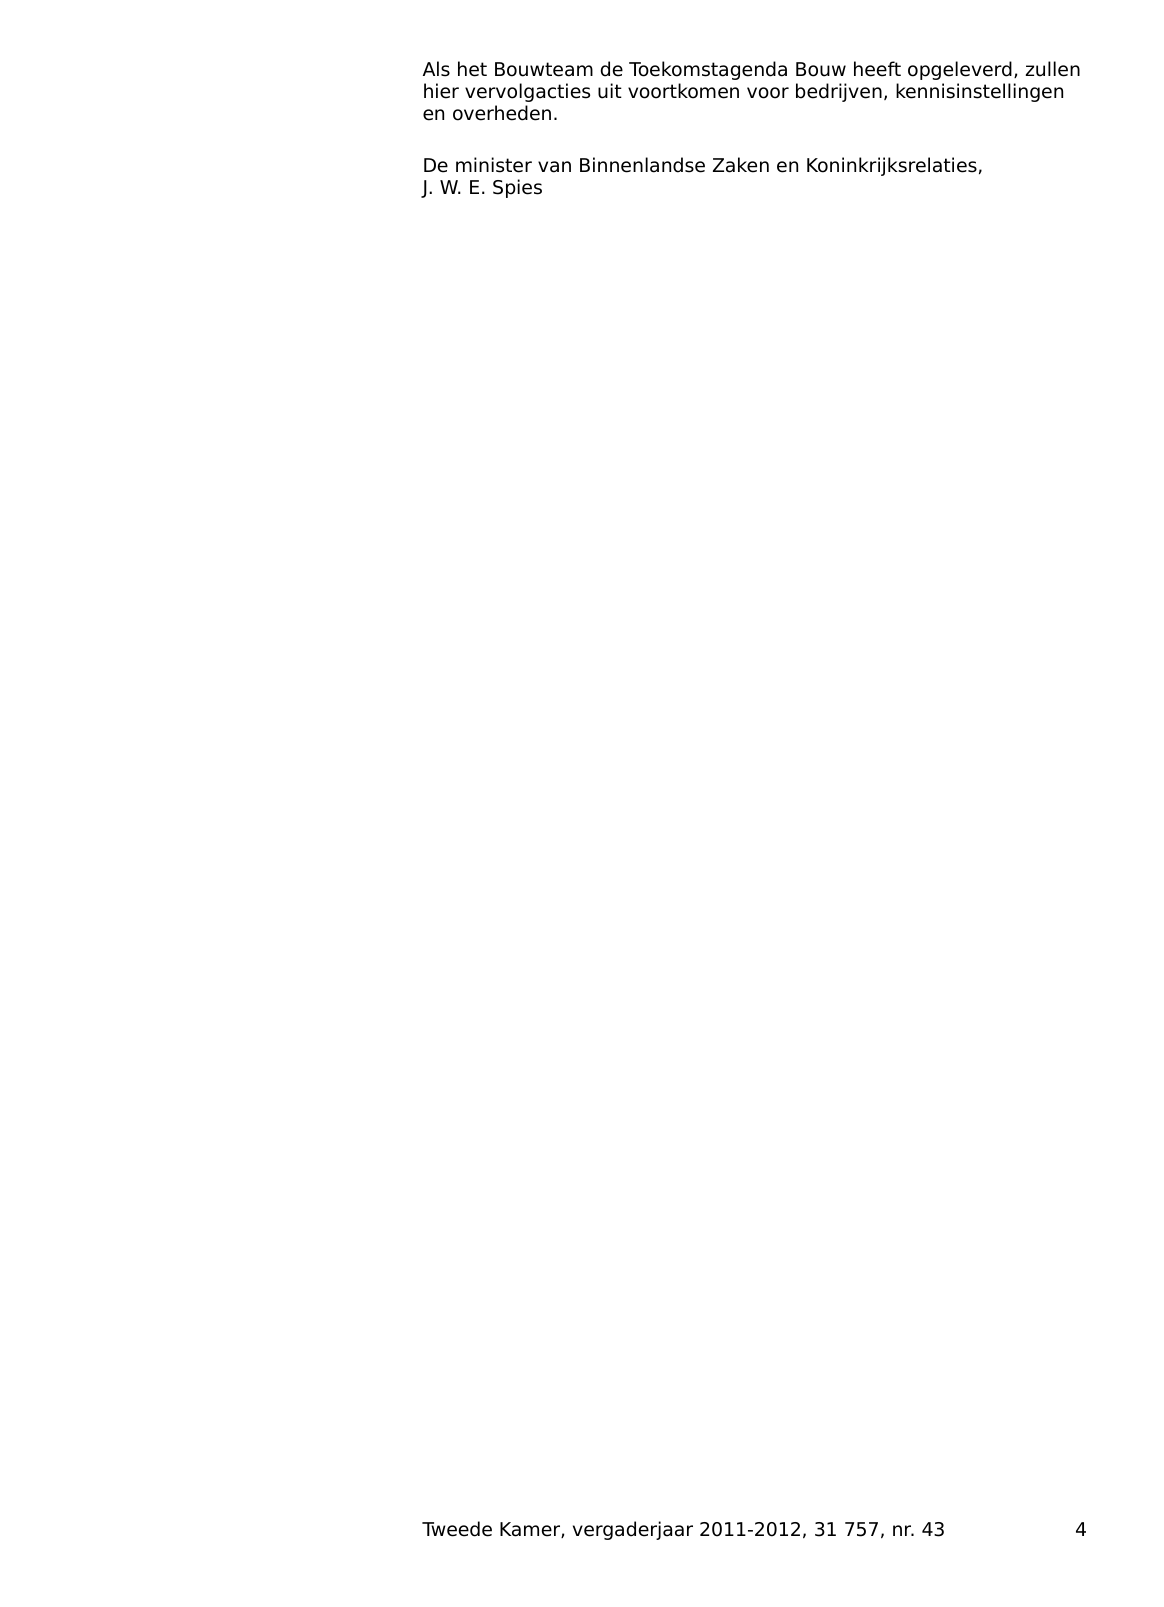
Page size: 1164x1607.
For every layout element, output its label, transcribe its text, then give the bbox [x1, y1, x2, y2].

text De minister van Binnenlandse Zaken en Koninkrijksrelaties, J. W. E. Spies [422, 155, 1087, 199]
text Als het Bouwteam de Toekomstagenda Bouw heeft opgeleverd, zullen hier vervolgacties uit voortkomen voor bedrijven, kennisinstellingen en overheden. [422, 59, 1087, 125]
